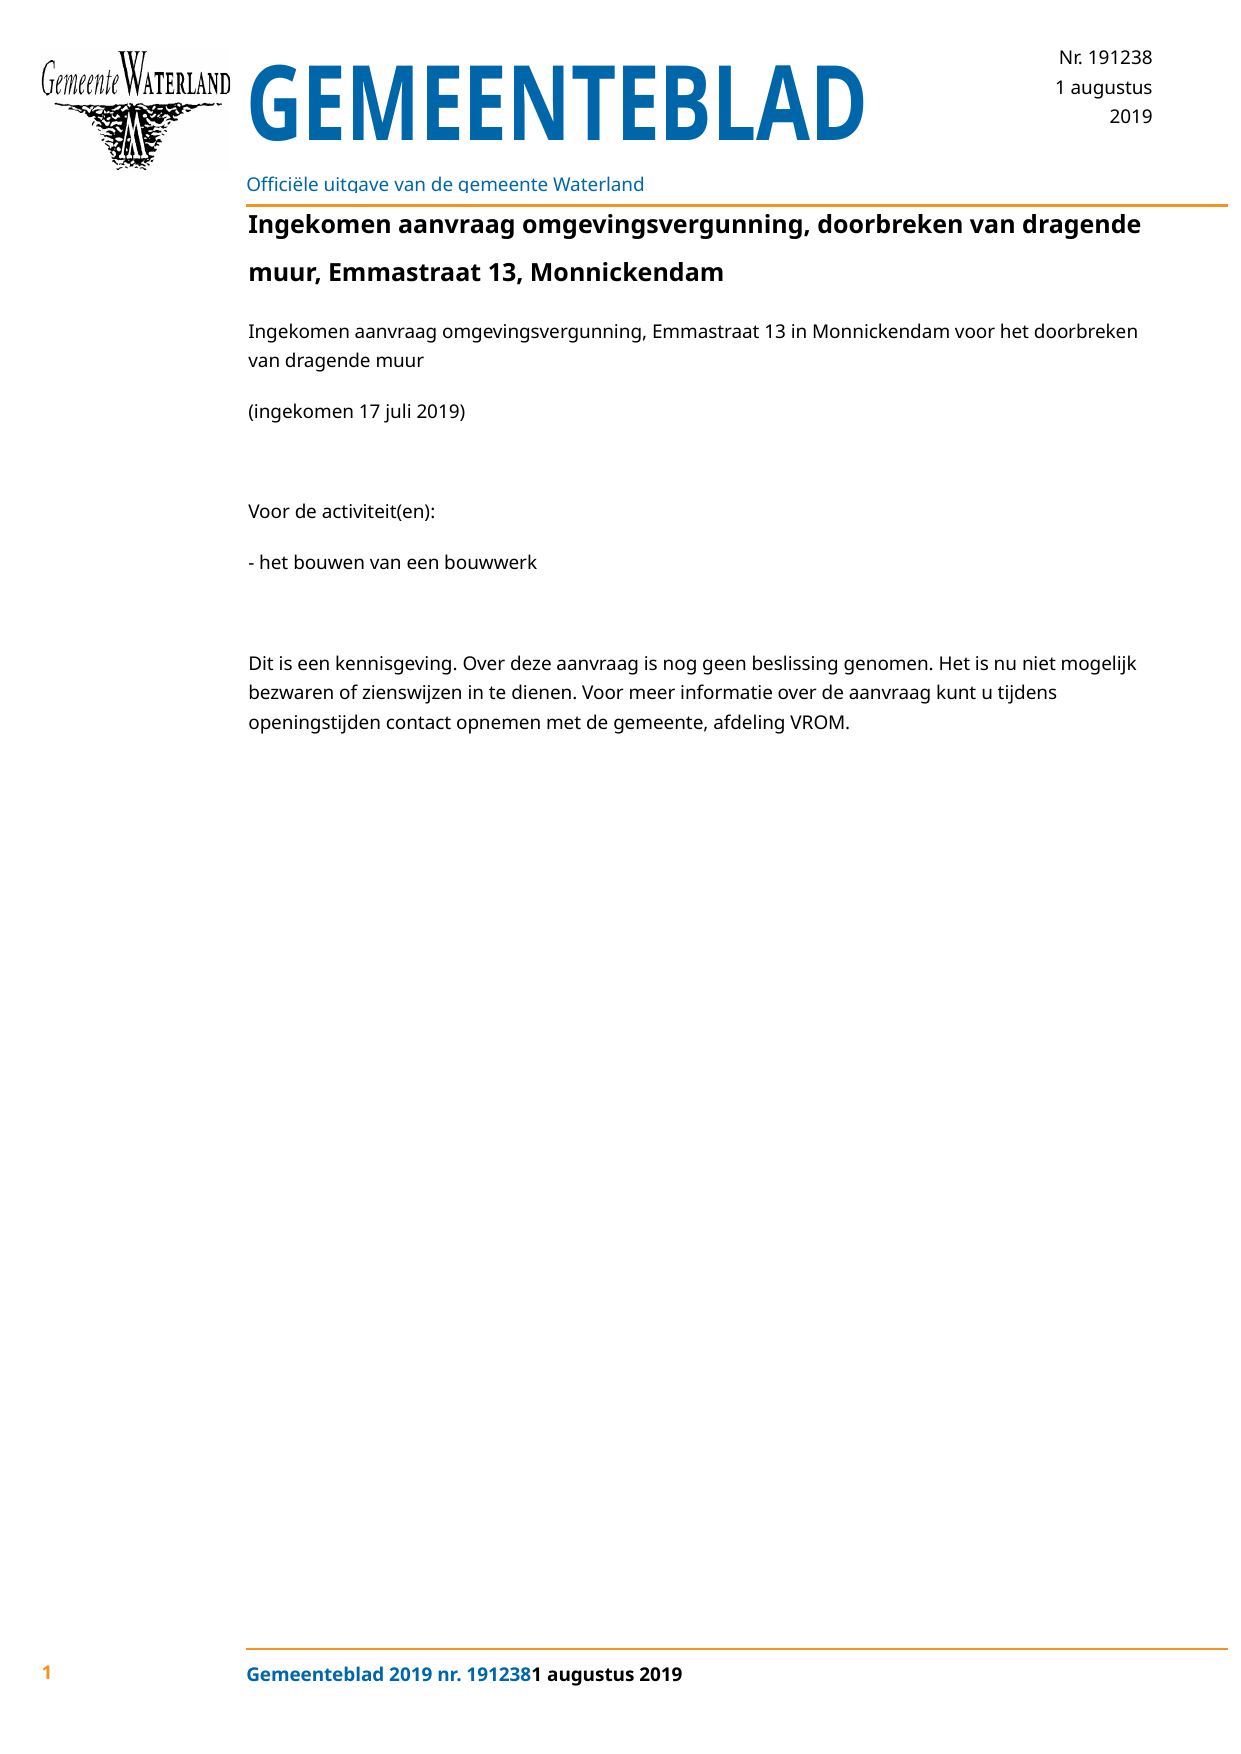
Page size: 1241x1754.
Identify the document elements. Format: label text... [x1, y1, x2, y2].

text Ingekomen aanvraag omgevingsvergunning, doorbreken van dragende muur, Emmastraat 13, Monnickendam [248, 207, 1152, 288]
text - het bouwen van een bouwwerk [248, 549, 1152, 575]
text Voor de activiteit(en): [248, 499, 1152, 524]
text Dit is een kennisgeving. Over deze aanvraag is nog geen beslissing genomen. Het is nu niet mogelijk bezwaren of zienswijzen in te dienen. Voor meer informatie over de aanvraag kunt u tijdens openingstijden contact opnemen met de gemeente, afdeling VROM. [248, 650, 1152, 735]
text Ingekomen aanvraag omgevingsvergunning, Emmastraat 13 in Monnickendam voor het doorbreken van dragende muur [248, 318, 1152, 373]
text (ingekomen 17 juli 2019) [248, 398, 1152, 424]
picture [41, 47, 231, 172]
